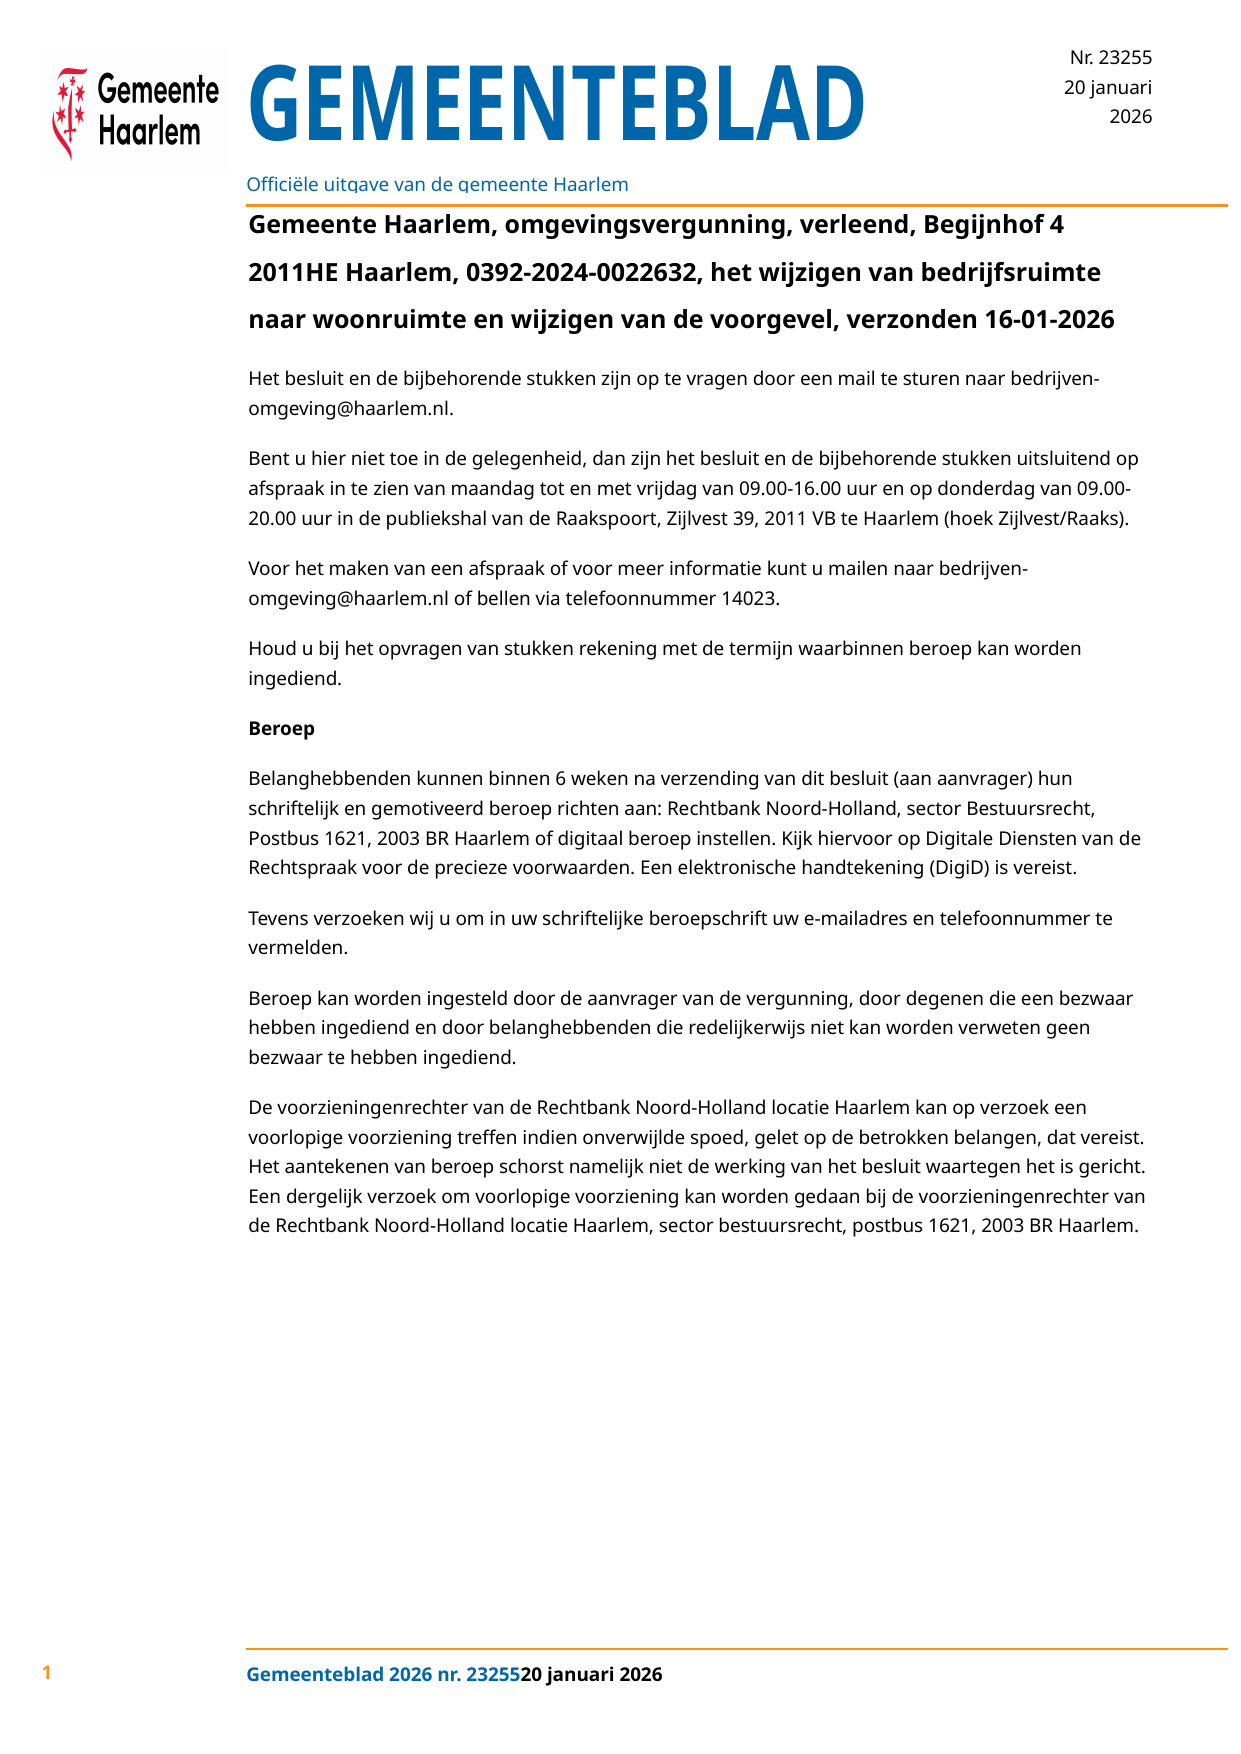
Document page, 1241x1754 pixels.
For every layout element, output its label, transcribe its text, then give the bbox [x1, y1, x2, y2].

text Voor het maken van een afspraak of voor meer informatie kunt u mailen naar bedrijven-omgeving@haarlem.nl of bellen via telefoonnummer 14023. [248, 555, 1152, 610]
text De voorzieningenrechter van de Rechtbank Noord-Holland locatie Haarlem kan op verzoek een voorlopige voorziening treffen indien onverwijlde spoed, gelet op de betrokken belangen, dat vereist. Het aantekenen van beroep schorst namelijk niet de werking van het besluit waartegen het is gericht. Een dergelijk verzoek om voorlopige voorziening kan worden gedaan bij de voorzieningenrechter van de Rechtbank Noord-Holland locatie Haarlem, sector bestuursrecht, postbus 1621, 2003 BR Haarlem. [248, 1094, 1152, 1238]
text Tevens verzoeken wij u om in uw schriftelijke beroepschrift uw e-mailadres en telefoonnummer te vermelden. [248, 905, 1152, 960]
text Bent u hier niet toe in de gelegenheid, dan zijn het besluit en de bijbehorende stukken uitsluitend op afspraak in te zien van maandag tot en met vrijdag van 09.00-16.00 uur en op donderdag van 09.00-20.00 uur in de publiekshal van de Raakspoort, Zijlvest 39, 2011 VB te Haarlem (hoek Zijlvest/Raaks). [248, 446, 1152, 530]
text Beroep kan worden ingesteld door de aanvrager van de vergunning, door degenen die een bezwaar hebben ingediend en door belanghebbenden die redelijkerwijs niet kan worden verweten geen bezwaar te hebben ingediend. [248, 985, 1152, 1069]
picture [41, 47, 231, 172]
text Gemeente Haarlem, omgevingsvergunning, verleend, Begijnhof 4 2011HE Haarlem, 0392-2024-0022632, het wijzigen van bedrijfsruimte naar woonruimte en wijzigen van de voorgevel, verzonden 16-01-2026 [248, 207, 1152, 336]
text Het besluit en de bijbehorende stukken zijn op te vragen door een mail te sturen naar bedrijven-omgeving@haarlem.nl. [248, 366, 1152, 421]
text Houd u bij het opvragen van stukken rekening met de termijn waarbinnen beroep kan worden ingediend. [248, 635, 1152, 690]
text Beroep [248, 715, 1152, 741]
text Belanghebbenden kunnen binnen 6 weken na verzending van dit besluit (aan aanvrager) hun schriftelijk en gemotiveerd beroep richten aan: Rechtbank Noord-Holland, sector Bestuursrecht, Postbus 1621, 2003 BR Haarlem of digitaal beroep instellen. Kijk hiervoor op Digitale Diensten van de Rechtspraak voor de precieze voorwaarden. Een elektronische handtekening (DigiD) is vereist. [248, 766, 1152, 880]
